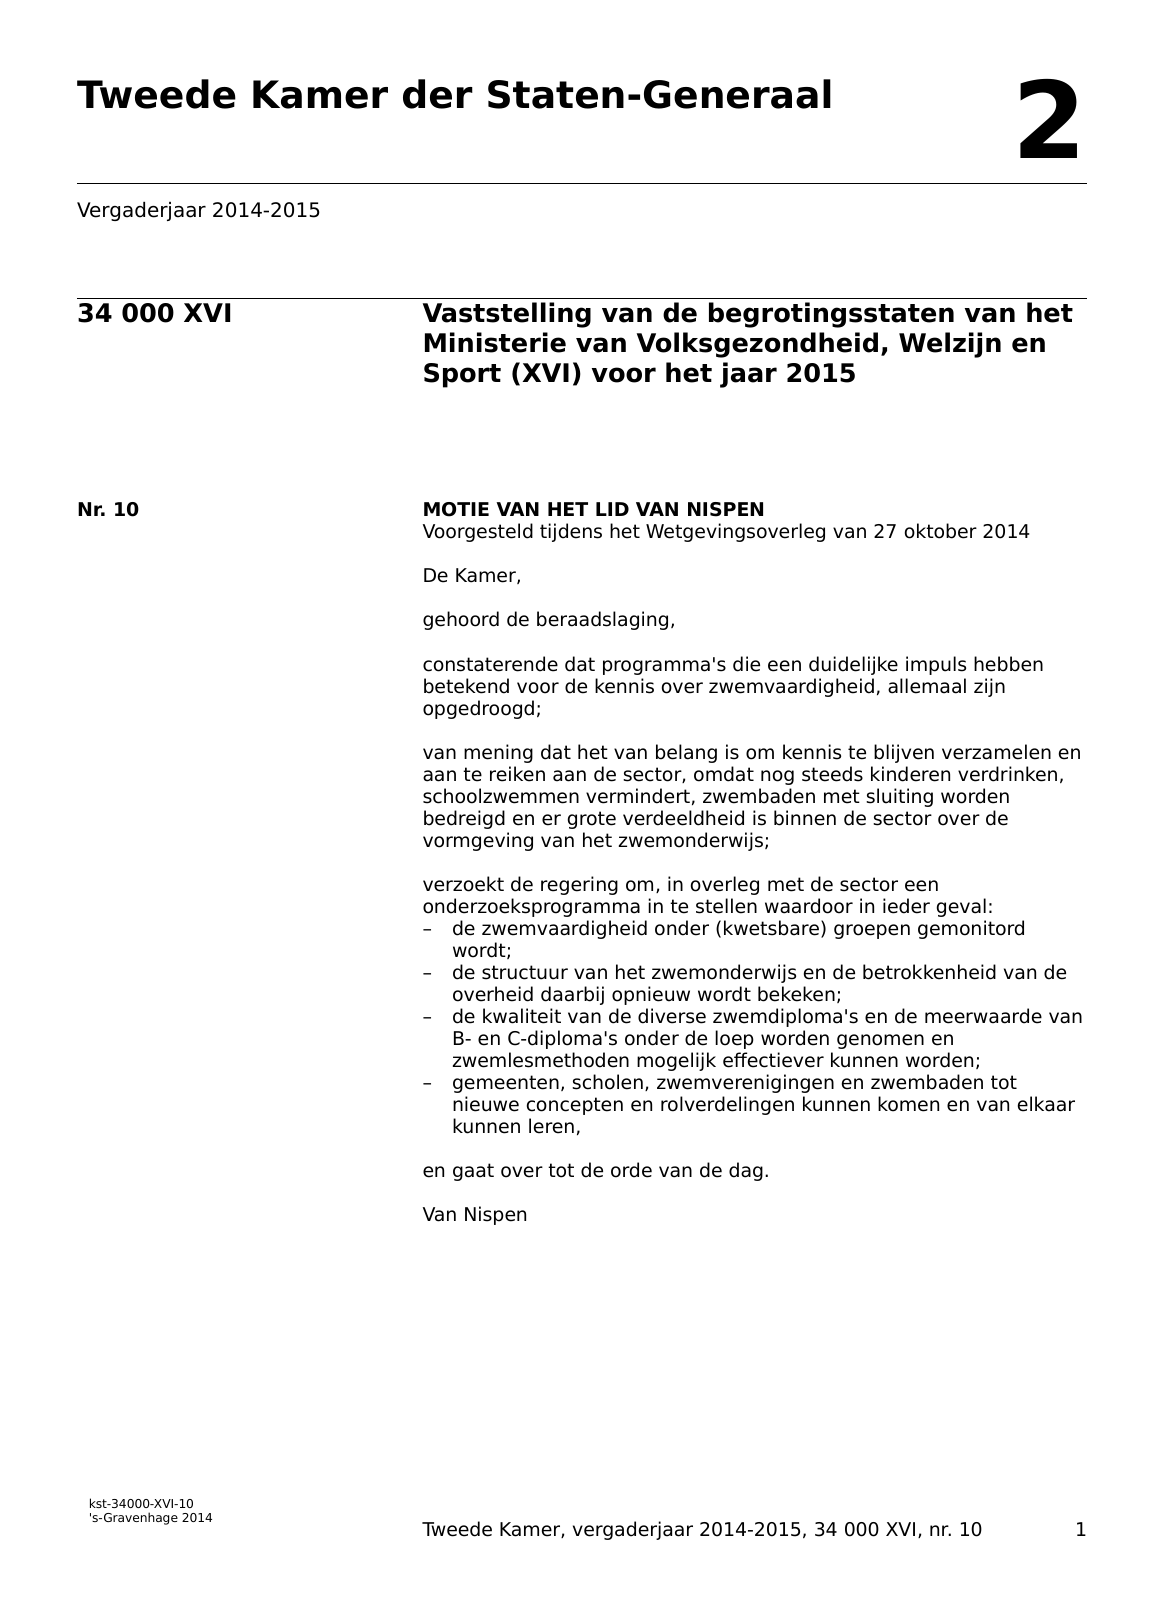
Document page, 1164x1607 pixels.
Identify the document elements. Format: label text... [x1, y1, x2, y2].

text De Kamer, [422, 565, 1087, 587]
table_header Tweede Kamer der Staten-Generaal [77, 59, 886, 183]
subtitle Nr. 10 MOTIE VAN HET LID VAN NISPEN [77, 499, 1087, 521]
text – de zwemvaardigheid onder (kwetsbare) groepen gemonitord wordt; [422, 918, 1087, 962]
text kst-34000-XVI-10 [88, 1497, 323, 1511]
text – de kwaliteit van de diverse zwemdiploma's en de meerwaarde van B- en C-diploma's onder de loep worden genomen en zwemlesmethoden mogelijk effectiever kunnen worden; [422, 1006, 1087, 1072]
text en gaat over tot de orde van de dag. [422, 1160, 1087, 1182]
text van mening dat het van belang is om kennis te blijven verzamelen en aan te reiken aan de sector, omdat nog steeds kinderen verdrinken, schoolzwemmen vermindert, zwembaden met sluiting worden bedreigd en er grote verdeeldheid is binnen de sector over de vormgeving van het zwemonderwijs; [422, 742, 1087, 852]
text 's-Gravenhage 2014 [88, 1511, 323, 1525]
table_header 2 [886, 59, 1087, 183]
text verzoekt de regering om, in overleg met de sector een onderzoeksprogramma in te stellen waardoor in ieder geval: [422, 874, 1087, 918]
text constaterende dat programma's die een duidelijke impuls hebben betekend voor de kennis over zwemvaardigheid, allemaal zijn opgedroogd; [422, 653, 1087, 719]
text gehoord de beraadslaging, [422, 609, 1087, 631]
text Van Nispen [422, 1204, 1087, 1226]
subtitle 34 000 XVI Vaststelling van de begrotingsstaten van het Ministerie van Volksgezondheid, Welzijn en Sport (XVI) voor het jaar 2015 [77, 299, 1087, 388]
table_cell Vergaderjaar 2014-2015 [77, 184, 1087, 298]
text – gemeenten, scholen, zwemverenigingen en zwembaden tot nieuwe concepten en rolverdelingen kunnen komen en van elkaar kunnen leren, [422, 1072, 1087, 1137]
text Voorgesteld tijdens het Wetgevingsoverleg van 27 oktober 2014 [422, 521, 1087, 543]
text – de structuur van het zwemonderwijs en de betrokkenheid van de overheid daarbij opnieuw wordt bekeken; [422, 962, 1087, 1006]
